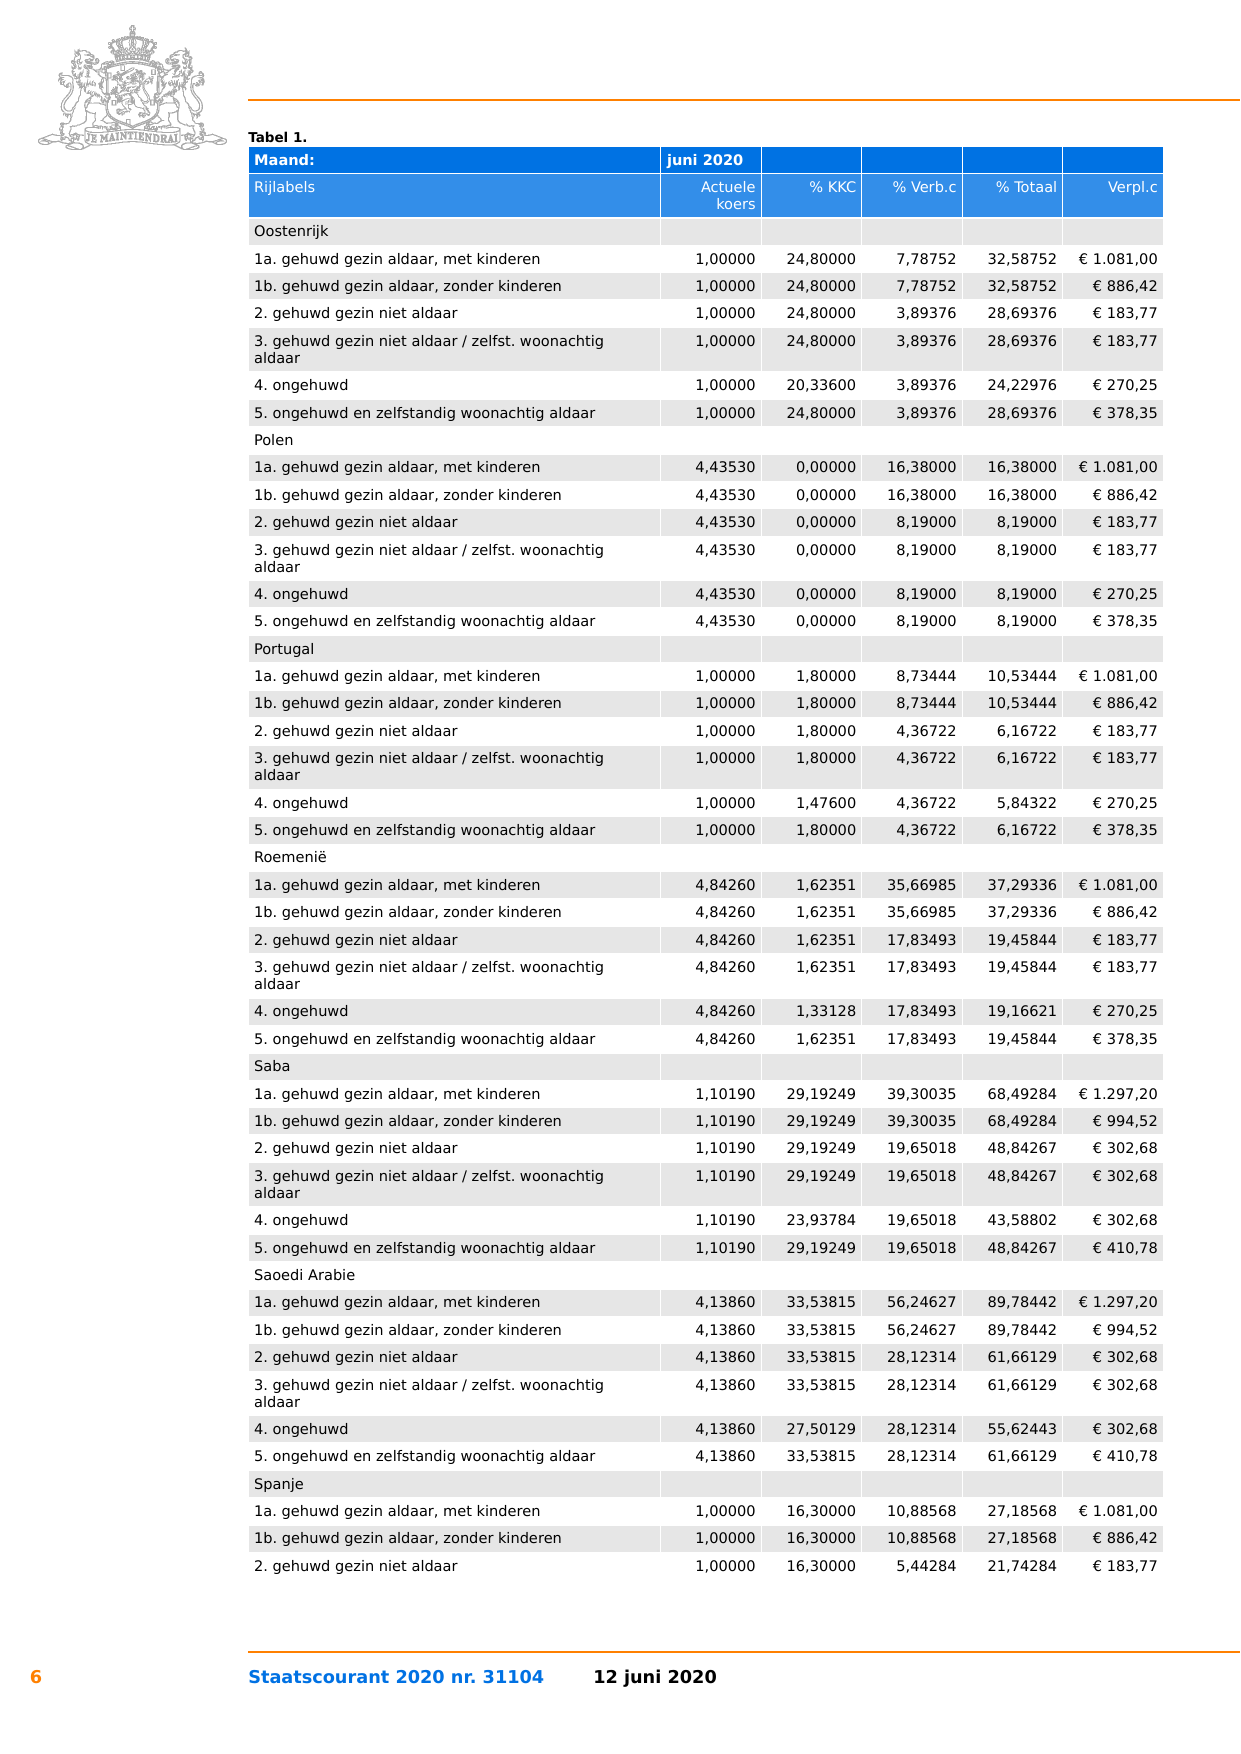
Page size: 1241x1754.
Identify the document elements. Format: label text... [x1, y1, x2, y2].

table_cell 2. gehuwd gezin niet aldaar [249, 927, 660, 953]
table_cell 8,73444 [862, 663, 962, 690]
table_cell 1b. gehuwd gezin aldaar, zonder kinderen [249, 1317, 660, 1343]
table_cell 1,62351 [762, 1026, 861, 1052]
table_cell Saoedi Arabie [249, 1262, 660, 1288]
table_cell 24,80000 [762, 273, 861, 299]
table_cell 19,65018 [862, 1163, 962, 1206]
table_cell [963, 427, 1062, 453]
table_cell Oostenrijk [249, 219, 660, 245]
table_cell € 886,42 [1063, 900, 1163, 926]
table_cell 37,29336 [963, 900, 1062, 926]
table_cell 4,84260 [661, 999, 761, 1025]
table_cell € 183,77 [1063, 718, 1163, 744]
table_cell 27,18568 [963, 1498, 1062, 1525]
table_cell 1,80000 [762, 817, 861, 844]
table_cell [762, 219, 861, 245]
table_cell 3. gehuwd gezin niet aldaar / zelfst. woonachtig aldaar [249, 954, 660, 998]
table_cell 5. ongehuwd en zelfstandig woonachtig aldaar [249, 400, 660, 426]
table_cell 1,62351 [762, 900, 861, 926]
table_cell Rijlabels [249, 174, 660, 217]
table_cell 24,80000 [762, 246, 861, 272]
table_cell [661, 1262, 761, 1288]
table_cell 8,19000 [963, 537, 1062, 580]
table_cell 6,16722 [963, 817, 1062, 844]
table_cell 27,18568 [963, 1526, 1062, 1552]
table_cell 39,30035 [862, 1081, 962, 1107]
table_cell 68,49284 [963, 1081, 1062, 1107]
table_cell 29,19249 [762, 1163, 861, 1206]
table_cell 8,19000 [862, 609, 962, 635]
table_cell 1,10190 [661, 1136, 761, 1162]
table_cell 17,83493 [862, 927, 962, 953]
table_cell [762, 1262, 861, 1288]
table_cell 33,53815 [762, 1444, 861, 1470]
table_cell [963, 1054, 1062, 1080]
table_cell € 183,77 [1063, 927, 1163, 953]
table_cell € 886,42 [1063, 273, 1163, 299]
table_cell 3. gehuwd gezin niet aldaar / zelfst. woonachtig aldaar [249, 537, 660, 580]
table_cell [963, 147, 1062, 173]
table_cell 4. ongehuwd [249, 373, 660, 399]
table_cell 5. ongehuwd en zelfstandig woonachtig aldaar [249, 1026, 660, 1052]
table_cell € 410,78 [1063, 1444, 1163, 1470]
table_cell 4,13860 [661, 1372, 761, 1415]
table_cell 2. gehuwd gezin niet aldaar [249, 301, 660, 327]
table_cell 1,00000 [661, 817, 761, 844]
table_cell 17,83493 [862, 999, 962, 1025]
table_cell € 183,77 [1063, 1553, 1163, 1579]
table_cell 5. ongehuwd en zelfstandig woonachtig aldaar [249, 609, 660, 635]
table_cell 23,93784 [762, 1208, 861, 1234]
table_cell 2. gehuwd gezin niet aldaar [249, 1344, 660, 1371]
table_cell 29,19249 [762, 1235, 861, 1261]
table_cell 28,69376 [963, 301, 1062, 327]
table_cell € 183,77 [1063, 746, 1163, 789]
table_cell 3. gehuwd gezin niet aldaar / zelfst. woonachtig aldaar [249, 1372, 660, 1415]
table_cell € 378,35 [1063, 609, 1163, 635]
table_cell 4,84260 [661, 927, 761, 953]
table_cell juni 2020 [661, 147, 761, 173]
table_cell 4,84260 [661, 872, 761, 898]
table_cell 48,84267 [963, 1163, 1062, 1206]
table_cell 3. gehuwd gezin niet aldaar / zelfst. woonachtig aldaar [249, 1163, 660, 1206]
table_cell 2. gehuwd gezin niet aldaar [249, 718, 660, 744]
table_cell 5,44284 [862, 1553, 962, 1579]
table_cell Polen [249, 427, 660, 453]
table_cell 1,10190 [661, 1081, 761, 1107]
table_cell 1b. gehuwd gezin aldaar, zonder kinderen [249, 900, 660, 926]
table_cell 1b. gehuwd gezin aldaar, zonder kinderen [249, 273, 660, 299]
table_cell [661, 1054, 761, 1080]
table_cell 19,16621 [963, 999, 1062, 1025]
table_cell 19,45844 [963, 1026, 1062, 1052]
table_cell [862, 147, 962, 173]
table_cell 1a. gehuwd gezin aldaar, met kinderen [249, 872, 660, 898]
table_cell 0,00000 [762, 581, 861, 607]
table_cell [661, 845, 761, 871]
table_cell 8,19000 [963, 609, 1062, 635]
table_cell 27,50129 [762, 1416, 861, 1442]
table_cell 61,66129 [963, 1344, 1062, 1371]
table_cell 56,24627 [862, 1290, 962, 1316]
table_cell 32,58752 [963, 273, 1062, 299]
table_cell 68,49284 [963, 1108, 1062, 1134]
table_cell 8,19000 [963, 509, 1062, 536]
table_cell 89,78442 [963, 1290, 1062, 1316]
table_cell 1,00000 [661, 1553, 761, 1579]
table_cell [661, 1471, 761, 1497]
table_cell 33,53815 [762, 1344, 861, 1371]
table_cell € 994,52 [1063, 1108, 1163, 1134]
table_cell 10,88568 [862, 1526, 962, 1552]
table_cell 33,53815 [762, 1317, 861, 1343]
table_cell 28,12314 [862, 1444, 962, 1470]
table_cell 19,65018 [862, 1208, 962, 1234]
table_cell [762, 147, 861, 173]
table_cell 32,58752 [963, 246, 1062, 272]
table_cell 1,00000 [661, 663, 761, 690]
table_cell 5,84322 [963, 790, 1062, 816]
table_cell 4,13860 [661, 1416, 761, 1442]
table_cell 0,00000 [762, 509, 861, 536]
table_cell 1,00000 [661, 246, 761, 272]
table_cell 28,69376 [963, 400, 1062, 426]
table_cell 1,00000 [661, 1498, 761, 1525]
table_cell € 994,52 [1063, 1317, 1163, 1343]
table_cell Spanje [249, 1471, 660, 1497]
table_cell 17,83493 [862, 1026, 962, 1052]
table_cell Portugal [249, 636, 660, 662]
table_cell € 183,77 [1063, 509, 1163, 536]
table_cell 7,78752 [862, 246, 962, 272]
table_cell 4. ongehuwd [249, 790, 660, 816]
table_cell 1a. gehuwd gezin aldaar, met kinderen [249, 663, 660, 690]
table_cell 1,80000 [762, 663, 861, 690]
table_cell € 270,25 [1063, 999, 1163, 1025]
table_cell 0,00000 [762, 482, 861, 508]
table_cell 16,38000 [963, 482, 1062, 508]
table_cell [1063, 147, 1163, 173]
table_cell 48,84267 [963, 1235, 1062, 1261]
table_cell 10,88568 [862, 1498, 962, 1525]
table_cell € 1.081,00 [1063, 1498, 1163, 1525]
table_cell € 302,68 [1063, 1163, 1163, 1206]
table_cell 1,00000 [661, 328, 761, 371]
table_cell Roemenië [249, 845, 660, 871]
table_cell 1,00000 [661, 790, 761, 816]
table_cell € 886,42 [1063, 482, 1163, 508]
table_cell [762, 1471, 861, 1497]
table_cell 33,53815 [762, 1290, 861, 1316]
table_cell 3,89376 [862, 400, 962, 426]
table_cell 1,00000 [661, 746, 761, 789]
table_cell 0,00000 [762, 609, 861, 635]
table_cell Saba [249, 1054, 660, 1080]
table_cell 1,00000 [661, 1526, 761, 1552]
table_cell € 302,68 [1063, 1372, 1163, 1415]
table_cell € 886,42 [1063, 691, 1163, 717]
table_cell 24,80000 [762, 301, 861, 327]
table_cell [862, 1471, 962, 1497]
table_cell 28,12314 [862, 1372, 962, 1415]
table_cell 3,89376 [862, 301, 962, 327]
table_cell 29,19249 [762, 1108, 861, 1134]
table_cell 24,80000 [762, 328, 861, 371]
table_cell 5. ongehuwd en zelfstandig woonachtig aldaar [249, 1444, 660, 1470]
table_cell 29,19249 [762, 1136, 861, 1162]
table_cell 16,38000 [862, 482, 962, 508]
table_cell 4,43530 [661, 609, 761, 635]
table_cell € 1.297,20 [1063, 1290, 1163, 1316]
table_cell 16,30000 [762, 1526, 861, 1552]
table_cell € 378,35 [1063, 817, 1163, 844]
table_cell [762, 1054, 861, 1080]
table_cell [1063, 1262, 1163, 1288]
table_cell 1a. gehuwd gezin aldaar, met kinderen [249, 455, 660, 481]
table_cell [762, 636, 861, 662]
table_cell 1b. gehuwd gezin aldaar, zonder kinderen [249, 1526, 660, 1552]
table_cell € 270,25 [1063, 581, 1163, 607]
table_cell € 410,78 [1063, 1235, 1163, 1261]
table_cell € 183,77 [1063, 328, 1163, 371]
table_cell € 378,35 [1063, 400, 1163, 426]
table_cell % KKC [762, 174, 861, 217]
table_cell € 1.297,20 [1063, 1081, 1163, 1107]
table_cell 56,24627 [862, 1317, 962, 1343]
table_cell 4. ongehuwd [249, 1208, 660, 1234]
table_cell 28,12314 [862, 1416, 962, 1442]
table_cell % Totaal [963, 174, 1062, 217]
table_cell [1063, 219, 1163, 245]
table_cell [963, 845, 1062, 871]
table_cell 1,62351 [762, 954, 861, 998]
table_cell 28,69376 [963, 328, 1062, 371]
table_cell € 1.081,00 [1063, 455, 1163, 481]
table_cell [862, 845, 962, 871]
table_cell 24,22976 [963, 373, 1062, 399]
table_cell 2. gehuwd gezin niet aldaar [249, 1553, 660, 1579]
table_cell 20,33600 [762, 373, 861, 399]
table_cell 8,19000 [862, 581, 962, 607]
table_cell 35,66985 [862, 872, 962, 898]
table_cell 1,00000 [661, 301, 761, 327]
table_cell 16,38000 [963, 455, 1062, 481]
table_cell [963, 1262, 1062, 1288]
table_cell % Verb.c [862, 174, 962, 217]
table_cell € 270,25 [1063, 373, 1163, 399]
table_cell 1,62351 [762, 872, 861, 898]
table_cell 10,53444 [963, 663, 1062, 690]
table_cell 1,80000 [762, 691, 861, 717]
table_cell 19,65018 [862, 1136, 962, 1162]
table_cell 1a. gehuwd gezin aldaar, met kinderen [249, 1081, 660, 1107]
table_cell Actuele koers [661, 174, 761, 217]
table_cell 1a. gehuwd gezin aldaar, met kinderen [249, 246, 660, 272]
table_cell 4,43530 [661, 537, 761, 580]
table_cell € 886,42 [1063, 1526, 1163, 1552]
table_cell 61,66129 [963, 1372, 1062, 1415]
table_cell € 302,68 [1063, 1344, 1163, 1371]
table_cell 4,43530 [661, 581, 761, 607]
table_cell 48,84267 [963, 1136, 1062, 1162]
table_cell [963, 219, 1062, 245]
table_cell 16,30000 [762, 1498, 861, 1525]
table_cell [661, 427, 761, 453]
table_cell 2. gehuwd gezin niet aldaar [249, 509, 660, 536]
table_cell [661, 636, 761, 662]
table_cell 4,84260 [661, 1026, 761, 1052]
table_cell 1,80000 [762, 718, 861, 744]
table_cell 24,80000 [762, 400, 861, 426]
table_cell 4,36722 [862, 790, 962, 816]
table_cell 1,00000 [661, 400, 761, 426]
table_cell 1,10190 [661, 1163, 761, 1206]
table_cell 6,16722 [963, 746, 1062, 789]
table_cell 4,13860 [661, 1444, 761, 1470]
table_cell 4,13860 [661, 1317, 761, 1343]
table_cell [862, 427, 962, 453]
table_cell 8,19000 [963, 581, 1062, 607]
table_cell 4,43530 [661, 482, 761, 508]
table_cell 33,53815 [762, 1372, 861, 1415]
table_cell € 270,25 [1063, 790, 1163, 816]
table_cell 3. gehuwd gezin niet aldaar / zelfst. woonachtig aldaar [249, 746, 660, 789]
table_cell 4. ongehuwd [249, 999, 660, 1025]
table_cell € 183,77 [1063, 301, 1163, 327]
table_cell 19,65018 [862, 1235, 962, 1261]
table_cell 0,00000 [762, 537, 861, 580]
table_cell 1,47600 [762, 790, 861, 816]
table_cell Verpl.c [1063, 174, 1163, 217]
table_cell € 1.081,00 [1063, 663, 1163, 690]
table_cell 1b. gehuwd gezin aldaar, zonder kinderen [249, 1108, 660, 1134]
table_cell 19,45844 [963, 927, 1062, 953]
table_cell 5. ongehuwd en zelfstandig woonachtig aldaar [249, 817, 660, 844]
table_cell 19,45844 [963, 954, 1062, 998]
table_cell 1a. gehuwd gezin aldaar, met kinderen [249, 1290, 660, 1316]
table_cell € 183,77 [1063, 537, 1163, 580]
table_cell 4,84260 [661, 900, 761, 926]
table_cell 89,78442 [963, 1317, 1062, 1343]
table_cell [963, 1471, 1062, 1497]
table_cell [862, 1054, 962, 1080]
table_cell 1,10190 [661, 1208, 761, 1234]
table_cell 55,62443 [963, 1416, 1062, 1442]
table_cell [1063, 845, 1163, 871]
table_cell € 378,35 [1063, 1026, 1163, 1052]
table_cell Maand: [249, 147, 660, 173]
table_cell 43,58802 [963, 1208, 1062, 1234]
table_cell 1a. gehuwd gezin aldaar, met kinderen [249, 1498, 660, 1525]
table_cell € 1.081,00 [1063, 246, 1163, 272]
table_cell 8,73444 [862, 691, 962, 717]
table_cell 3. gehuwd gezin niet aldaar / zelfst. woonachtig aldaar [249, 328, 660, 371]
table_cell 5. ongehuwd en zelfstandig woonachtig aldaar [249, 1235, 660, 1261]
table_cell [1063, 1054, 1163, 1080]
table_cell 16,30000 [762, 1553, 861, 1579]
picture [38, 25, 227, 150]
table_cell [661, 219, 761, 245]
table_cell 4. ongehuwd [249, 581, 660, 607]
table_cell 1,33128 [762, 999, 861, 1025]
table_cell 7,78752 [862, 273, 962, 299]
table_cell 1,10190 [661, 1235, 761, 1261]
table_cell 28,12314 [862, 1344, 962, 1371]
table_cell 35,66985 [862, 900, 962, 926]
table_cell € 1.081,00 [1063, 872, 1163, 898]
table_cell 1b. gehuwd gezin aldaar, zonder kinderen [249, 691, 660, 717]
table_cell 3,89376 [862, 328, 962, 371]
table_cell 2. gehuwd gezin niet aldaar [249, 1136, 660, 1162]
table_cell [1063, 636, 1163, 662]
table_cell [762, 845, 861, 871]
table_cell 4,13860 [661, 1290, 761, 1316]
table_cell [1063, 427, 1163, 453]
table_cell [862, 219, 962, 245]
table_cell 4. ongehuwd [249, 1416, 660, 1442]
table_cell € 302,68 [1063, 1208, 1163, 1234]
table_cell € 302,68 [1063, 1416, 1163, 1442]
table_cell 37,29336 [963, 872, 1062, 898]
table_cell 1,10190 [661, 1108, 761, 1134]
table_cell [862, 636, 962, 662]
table_cell 1,00000 [661, 273, 761, 299]
table_cell 1,80000 [762, 746, 861, 789]
table_cell 1,00000 [661, 373, 761, 399]
table_cell 4,36722 [862, 746, 962, 789]
table_cell 8,19000 [862, 509, 962, 536]
table_cell [1063, 1471, 1163, 1497]
table_cell 17,83493 [862, 954, 962, 998]
table_cell 21,74284 [963, 1553, 1062, 1579]
table_cell 1,00000 [661, 691, 761, 717]
table_cell 4,13860 [661, 1344, 761, 1371]
table_cell [862, 1262, 962, 1288]
table_header Tabel 1. [248, 130, 1163, 146]
table_cell 4,43530 [661, 509, 761, 536]
table_cell 4,36722 [862, 718, 962, 744]
table_cell 4,43530 [661, 455, 761, 481]
table_cell 39,30035 [862, 1108, 962, 1134]
table_cell 8,19000 [862, 537, 962, 580]
table_cell 1,62351 [762, 927, 861, 953]
table_cell [762, 427, 861, 453]
table_cell 61,66129 [963, 1444, 1062, 1470]
table_cell 10,53444 [963, 691, 1062, 717]
table_cell 29,19249 [762, 1081, 861, 1107]
table_cell 0,00000 [762, 455, 861, 481]
table_cell 1,00000 [661, 718, 761, 744]
table_cell 1b. gehuwd gezin aldaar, zonder kinderen [249, 482, 660, 508]
table_cell 4,84260 [661, 954, 761, 998]
table_cell 4,36722 [862, 817, 962, 844]
table_cell 16,38000 [862, 455, 962, 481]
table_cell € 302,68 [1063, 1136, 1163, 1162]
table_cell 6,16722 [963, 718, 1062, 744]
table_cell € 183,77 [1063, 954, 1163, 998]
table_cell [963, 636, 1062, 662]
table_cell 3,89376 [862, 373, 962, 399]
